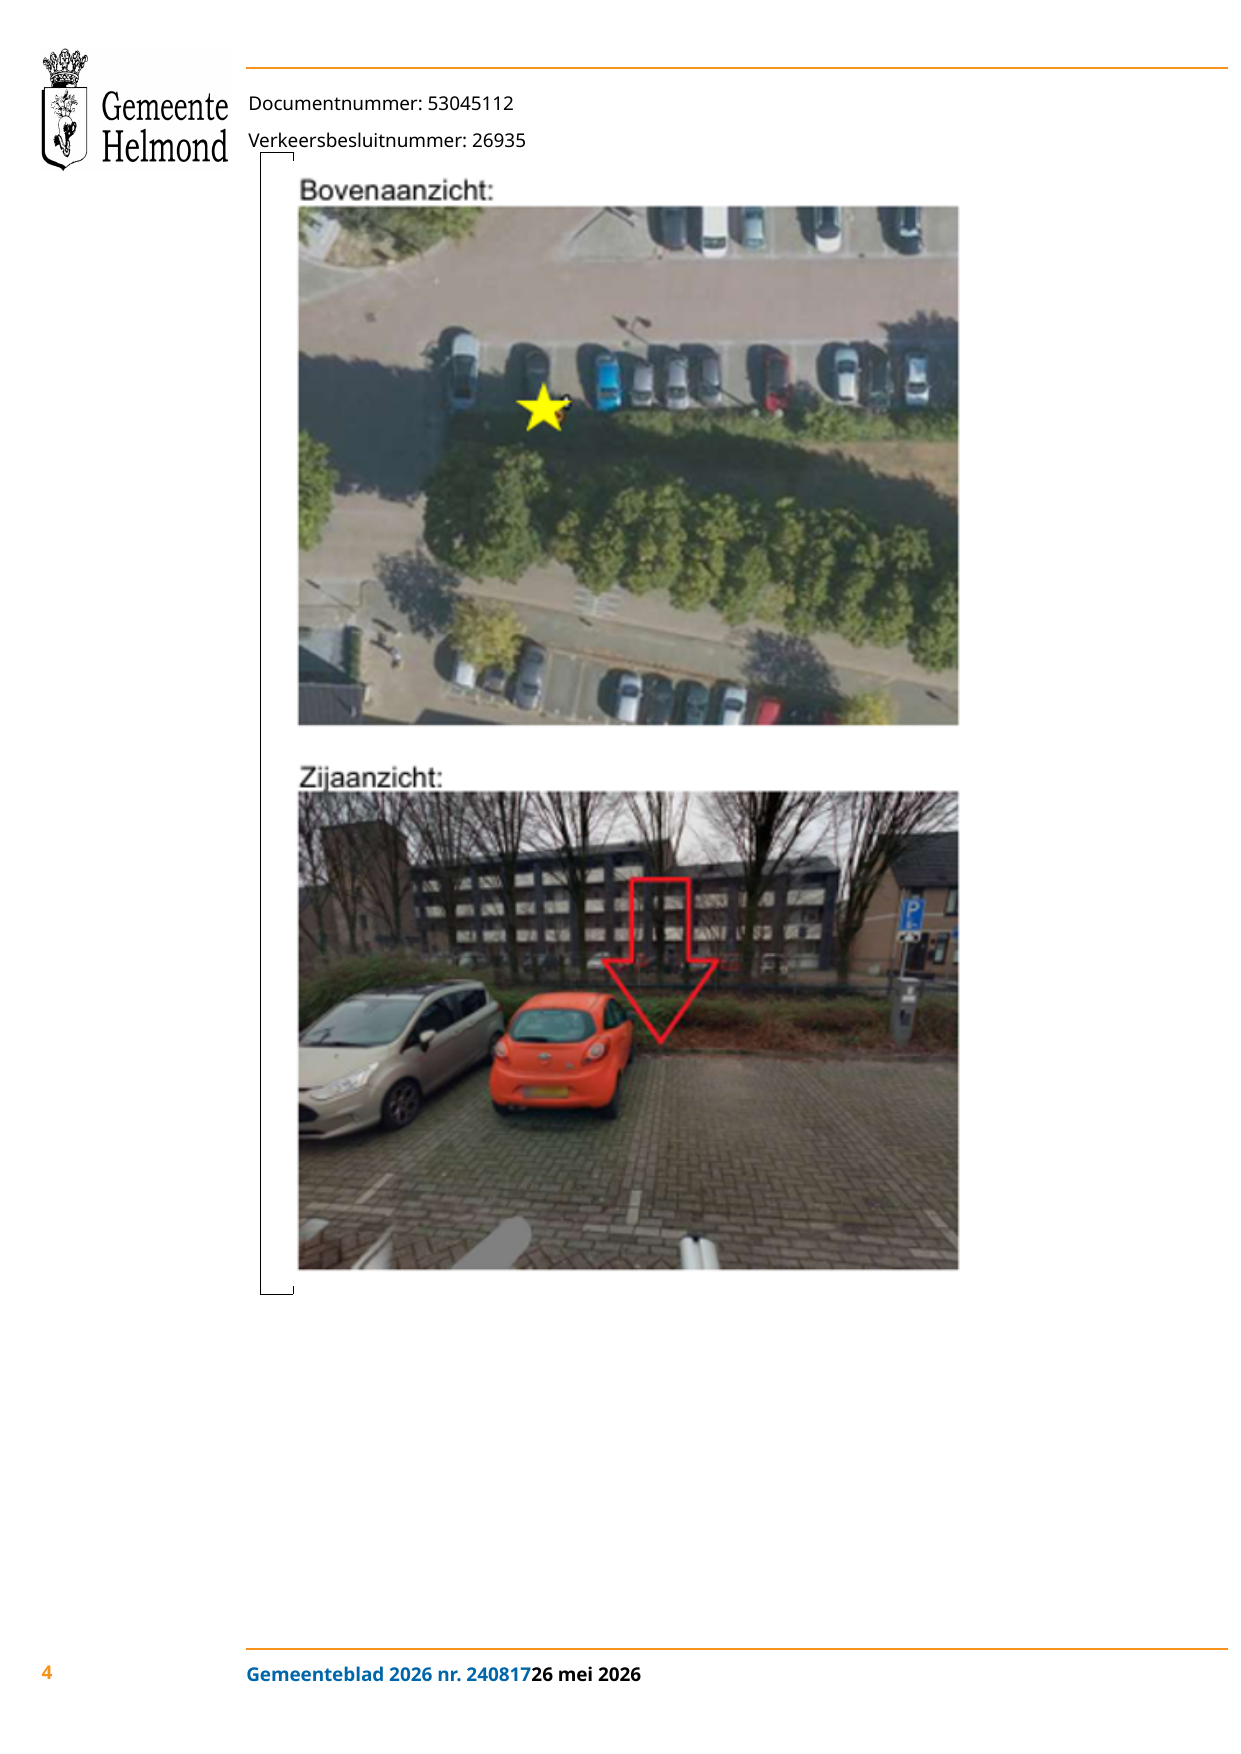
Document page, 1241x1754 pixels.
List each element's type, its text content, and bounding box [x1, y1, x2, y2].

text Verkeersbesluitnummer: 26935 [248, 132, 1152, 151]
picture [41, 47, 231, 172]
picture [268, 161, 978, 1286]
text Documentnummer: 53045112 [248, 95, 1152, 114]
